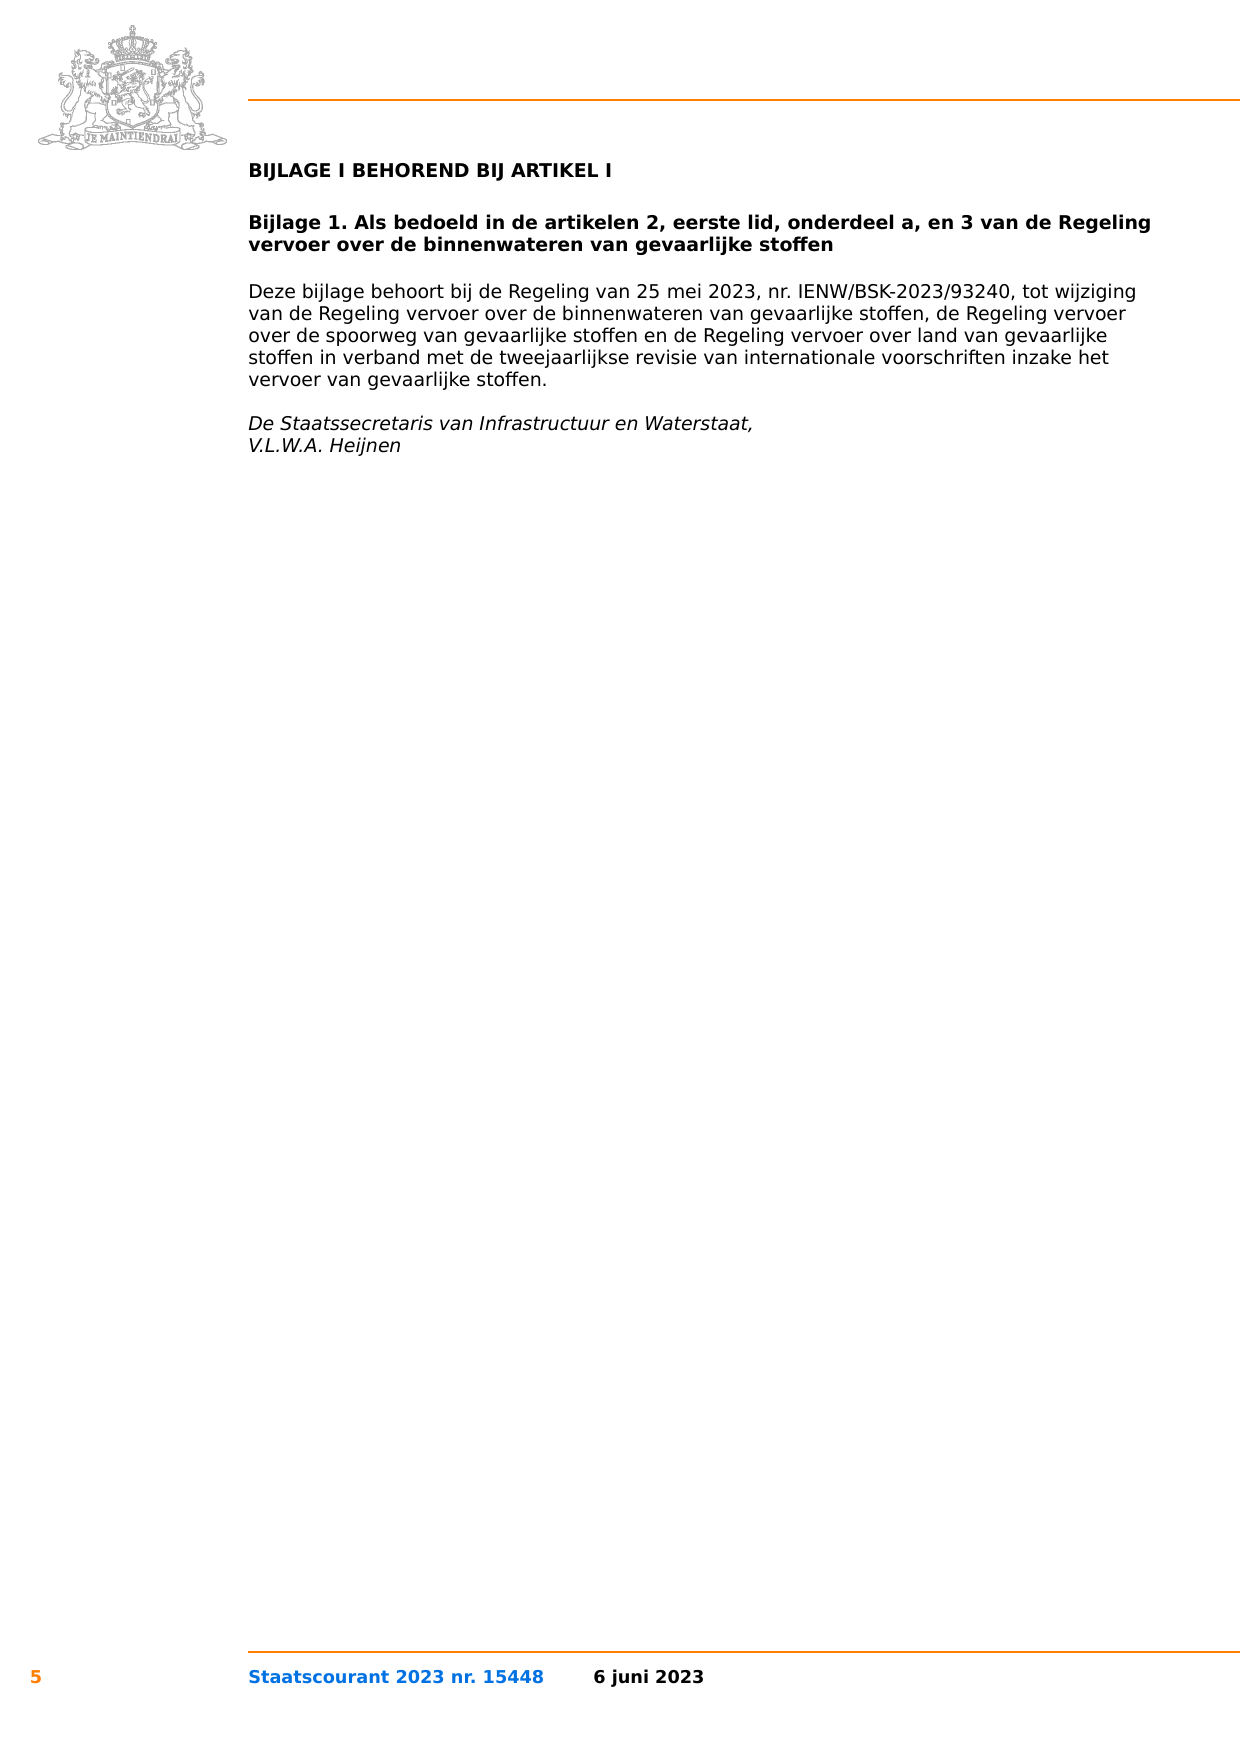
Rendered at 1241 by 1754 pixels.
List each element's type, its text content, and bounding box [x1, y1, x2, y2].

text Deze bijlage behoort bij de Regeling van 25 mei 2023, nr. IENW/BSK-2023/93240, tot wijziging van de Regeling vervoer over de binnenwateren van gevaarlijke stoffen, de Regeling vervoer over de spoorweg van gevaarlijke stoffen en de Regeling vervoer over land van gevaarlijke stoffen in verband met de tweejaarlijkse revisie van internationale voorschriften inzake het vervoer van gevaarlijke stoffen. [248, 281, 1163, 391]
subtitle BIJLAGE I BEHOREND BIJ ARTIKEL I [248, 160, 1163, 182]
subtitle Bijlage 1. Als bedoeld in de artikelen 2, eerste lid, onderdeel a, en 3 van de Regeling vervoer over de binnenwateren van gevaarlijke stoffen [248, 212, 1163, 256]
text De Staatssecretaris van Infrastructuur en Waterstaat, V.L.W.A. Heijnen [248, 413, 1163, 457]
picture [38, 25, 227, 150]
